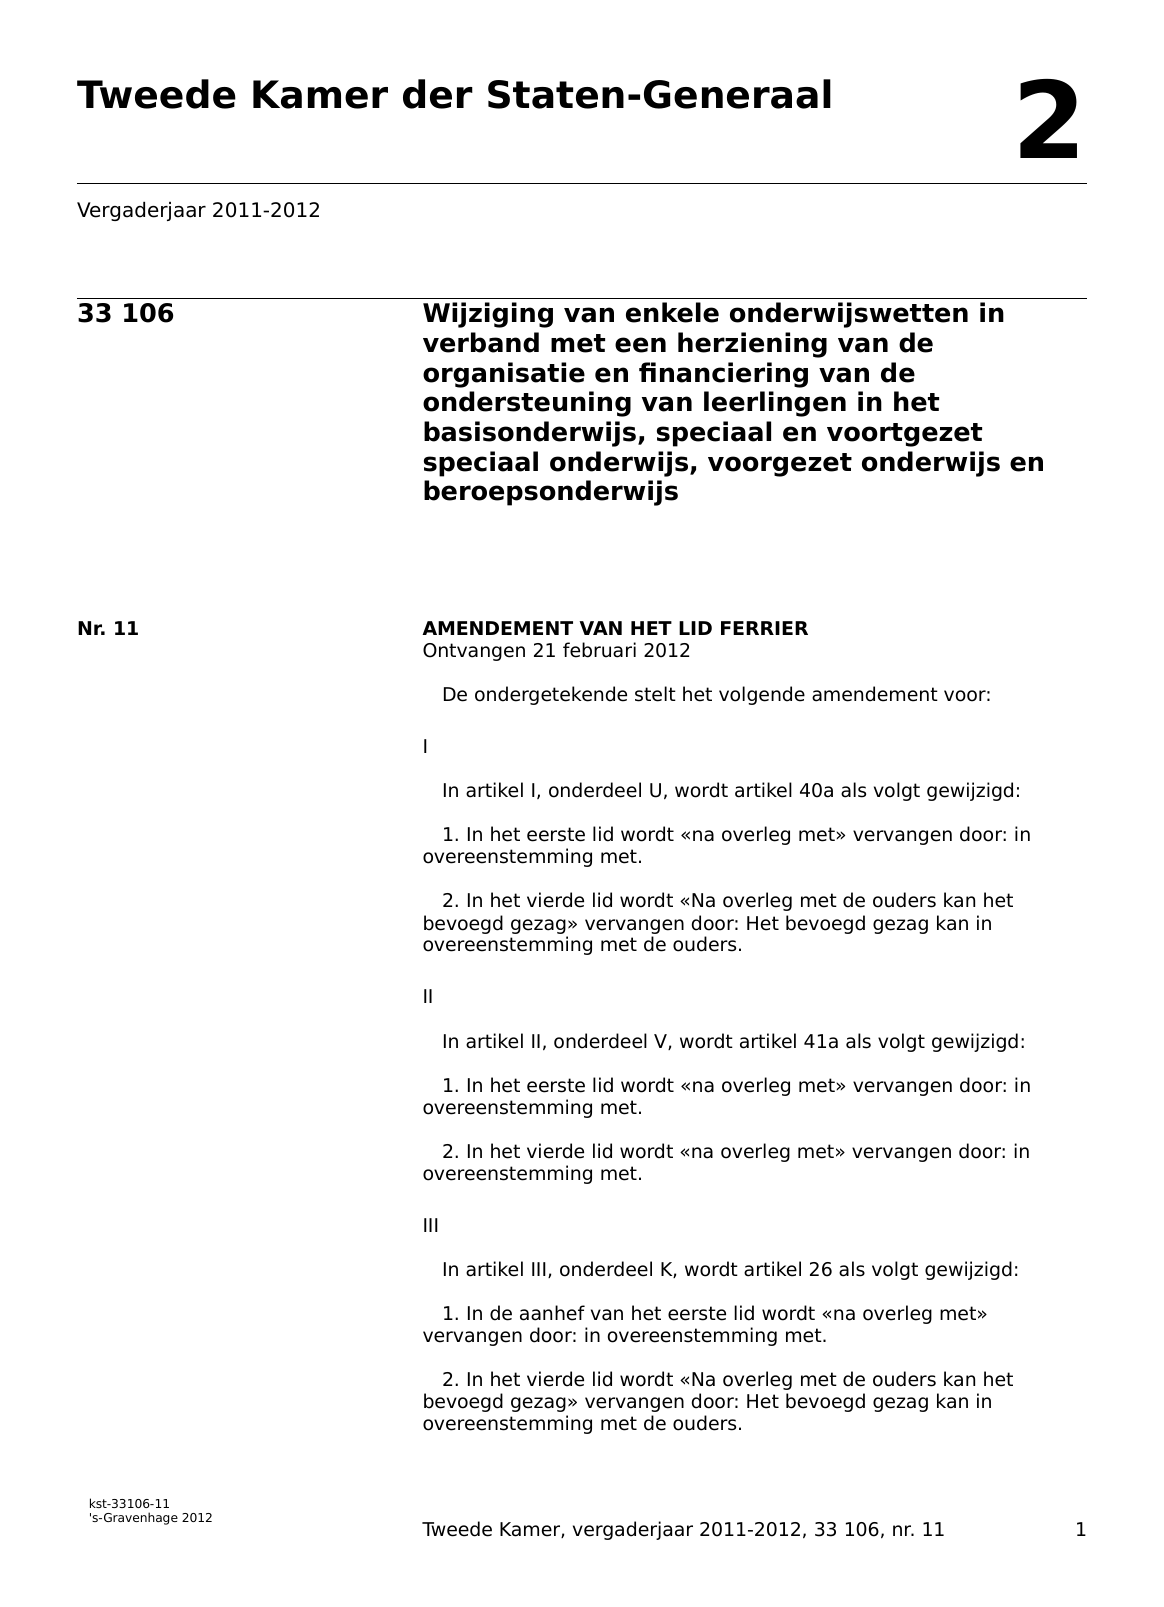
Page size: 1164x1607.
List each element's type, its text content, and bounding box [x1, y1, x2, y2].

text 's-Gravenhage 2012 [88, 1511, 323, 1525]
text 1. In het eerste lid wordt «na overleg met» vervangen door: in overeenstemming met. [422, 1075, 1087, 1119]
text 2. In het vierde lid wordt «Na overleg met de ouders kan het bevoegd gezag» vervangen door: Het bevoegd gezag kan in overeenstemming met de ouders. [422, 1369, 1087, 1435]
text In artikel I, onderdeel U, wordt artikel 40a als volgt gewijzigd: [422, 780, 1087, 802]
text 1. In de aanhef van het eerste lid wordt «na overleg met» vervangen door: in overeenstemming met. [422, 1303, 1087, 1347]
text Ontvangen 21 februari 2012 [422, 640, 1087, 662]
table_cell Vergaderjaar 2011-2012 [77, 184, 1087, 298]
text 2. In het vierde lid wordt «Na overleg met de ouders kan het bevoegd gezag» vervangen door: Het bevoegd gezag kan in overeenstemming met de ouders. [422, 890, 1087, 956]
text In artikel III, onderdeel K, wordt artikel 26 als volgt gewijzigd: [422, 1259, 1087, 1281]
subtitle III [422, 1215, 1087, 1237]
subtitle 33 106 Wijziging van enkele onderwijswetten in verband met een herziening van de organisatie en financiering van de ondersteuning van leerlingen in het basisonderwijs, speciaal en voortgezet speciaal onderwijs, voorgezet onderwijs en beroepsonderwijs [77, 299, 1087, 507]
text 1. In het eerste lid wordt «na overleg met» vervangen door: in overeenstemming met. [422, 824, 1087, 868]
table_header Tweede Kamer der Staten-Generaal [77, 59, 886, 183]
text kst-33106-11 [88, 1497, 323, 1511]
table_header 2 [886, 59, 1087, 183]
subtitle I [422, 736, 1087, 758]
text 2. In het vierde lid wordt «na overleg met» vervangen door: in overeenstemming met. [422, 1141, 1087, 1185]
text De ondergetekende stelt het volgende amendement voor: [422, 684, 1087, 706]
subtitle Nr. 11 AMENDEMENT VAN HET LID FERRIER [77, 618, 1087, 640]
text In artikel II, onderdeel V, wordt artikel 41a als volgt gewijzigd: [422, 1031, 1087, 1052]
subtitle II [422, 986, 1087, 1008]
